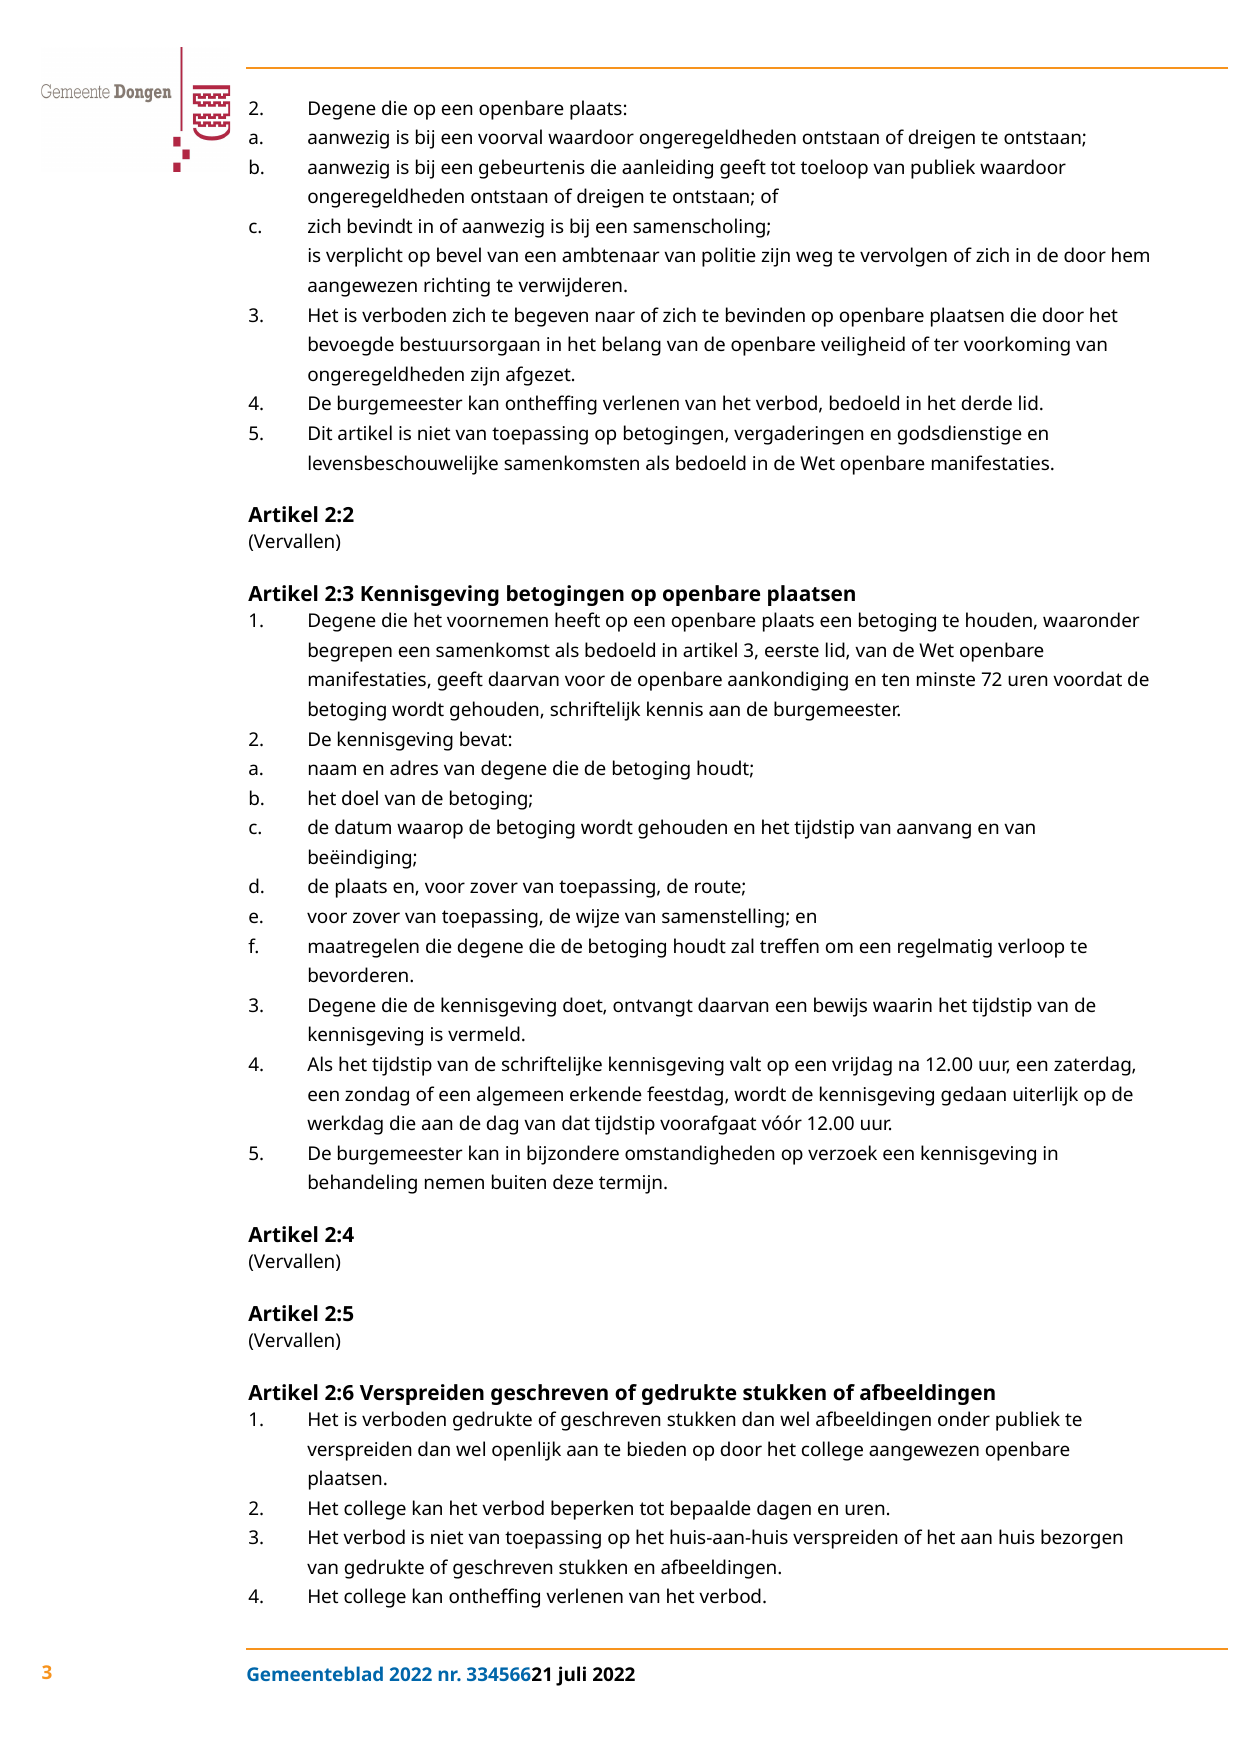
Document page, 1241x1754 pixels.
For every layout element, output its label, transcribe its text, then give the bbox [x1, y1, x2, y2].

list aanwezig is bij een voorval waardoor ongeregeldheden ontstaan of dreigen te ontstaan; [248, 124, 1152, 150]
text Artikel 2:4 [248, 1220, 1152, 1248]
list De burgemeester kan in bijzondere omstandigheden op verzoek een kennisgeving in behandeling nemen buiten deze termijn. [248, 1140, 1152, 1195]
list maatregelen die degene die de betoging houdt zal treffen om een regelmatig verloop te bevorderen. [248, 933, 1152, 988]
list voor zover van toepassing, de wijze van samenstelling; en [248, 903, 1152, 929]
picture [41, 47, 231, 172]
text Artikel 2:6 Verspreiden geschreven of gedrukte stukken of afbeeldingen [248, 1378, 1152, 1406]
list de datum waarop de betoging wordt gehouden en het tijdstip van aanvang en van beëindiging; [248, 814, 1152, 870]
text Artikel 2:5 [248, 1299, 1152, 1327]
list Degene die op een openbare plaats: [248, 95, 1152, 121]
list zich bevindt in of aanwezig is bij een samenscholing; [248, 213, 1152, 239]
list het doel van de betoging; [248, 785, 1152, 811]
list Als het tijdstip van de schriftelijke kennisgeving valt op een vrijdag na 12.00 uur, een zaterdag, een zondag of een algemeen erkende feestdag, wordt de kennisgeving gedaan uiterlijk op de werkdag die aan de dag van dat tijdstip voorafgaat vóór 12.00 uur. [248, 1051, 1152, 1136]
list De burgemeester kan ontheffing verlenen van het verbod, bedoeld in het derde lid. [248, 391, 1152, 416]
list is verplicht op bevel van een ambtenaar van politie zijn weg te vervolgen of zich in de door hem aangewezen richting te verwijderen. [248, 243, 1152, 298]
list Degene die het voornemen heeft op een openbare plaats een betoging te houden, waaronder begrepen een samenkomst als bedoeld in artikel 3, eerste lid, van de Wet openbare manifestaties, geeft daarvan voor de openbare aankondiging en ten minste 72 uren voordat de betoging wordt gehouden, schriftelijk kennis aan de burgemeester. [248, 607, 1152, 722]
list Het is verboden gedrukte of geschreven stukken dan wel afbeeldingen onder publiek te verspreiden dan wel openlijk aan te bieden op door het college aangewezen openbare plaatsen. [248, 1406, 1152, 1491]
list Het is verboden zich te begeven naar of zich te bevinden op openbare plaatsen die door het bevoegde bestuursorgaan in het belang van de openbare veiligheid of ter voorkoming van ongeregeldheden zijn afgezet. [248, 302, 1152, 387]
list Het college kan ontheffing verlenen van het verbod. [248, 1584, 1152, 1609]
text (Vervallen) [248, 1248, 1152, 1274]
text Artikel 2:2 [248, 500, 1152, 529]
list de plaats en, voor zover van toepassing, de route; [248, 874, 1152, 899]
list Het college kan het verbod beperken tot bepaalde dagen en uren. [248, 1495, 1152, 1521]
list Dit artikel is niet van toepassing op betogingen, vergaderingen en godsdienstige en levensbeschouwelijke samenkomsten als bedoeld in de Wet openbare manifestaties. [248, 420, 1152, 476]
list Het verbod is niet van toepassing op het huis-aan-huis verspreiden of het aan huis bezorgen van gedrukte of geschreven stukken en afbeeldingen. [248, 1524, 1152, 1580]
list naam en adres van degene die de betoging houdt; [248, 755, 1152, 781]
list aanwezig is bij een gebeurtenis die aanleiding geeft tot toeloop van publiek waardoor ongeregeldheden ontstaan of dreigen te ontstaan; of [248, 154, 1152, 209]
list De kennisgeving bevat: [248, 726, 1152, 752]
text (Vervallen) [248, 529, 1152, 554]
text (Vervallen) [248, 1327, 1152, 1353]
text Artikel 2:3 Kennisgeving betogingen op openbare plaatsen [248, 579, 1152, 607]
list Degene die de kennisgeving doet, ontvangt daarvan een bewijs waarin het tijdstip van de kennisgeving is vermeld. [248, 992, 1152, 1047]
